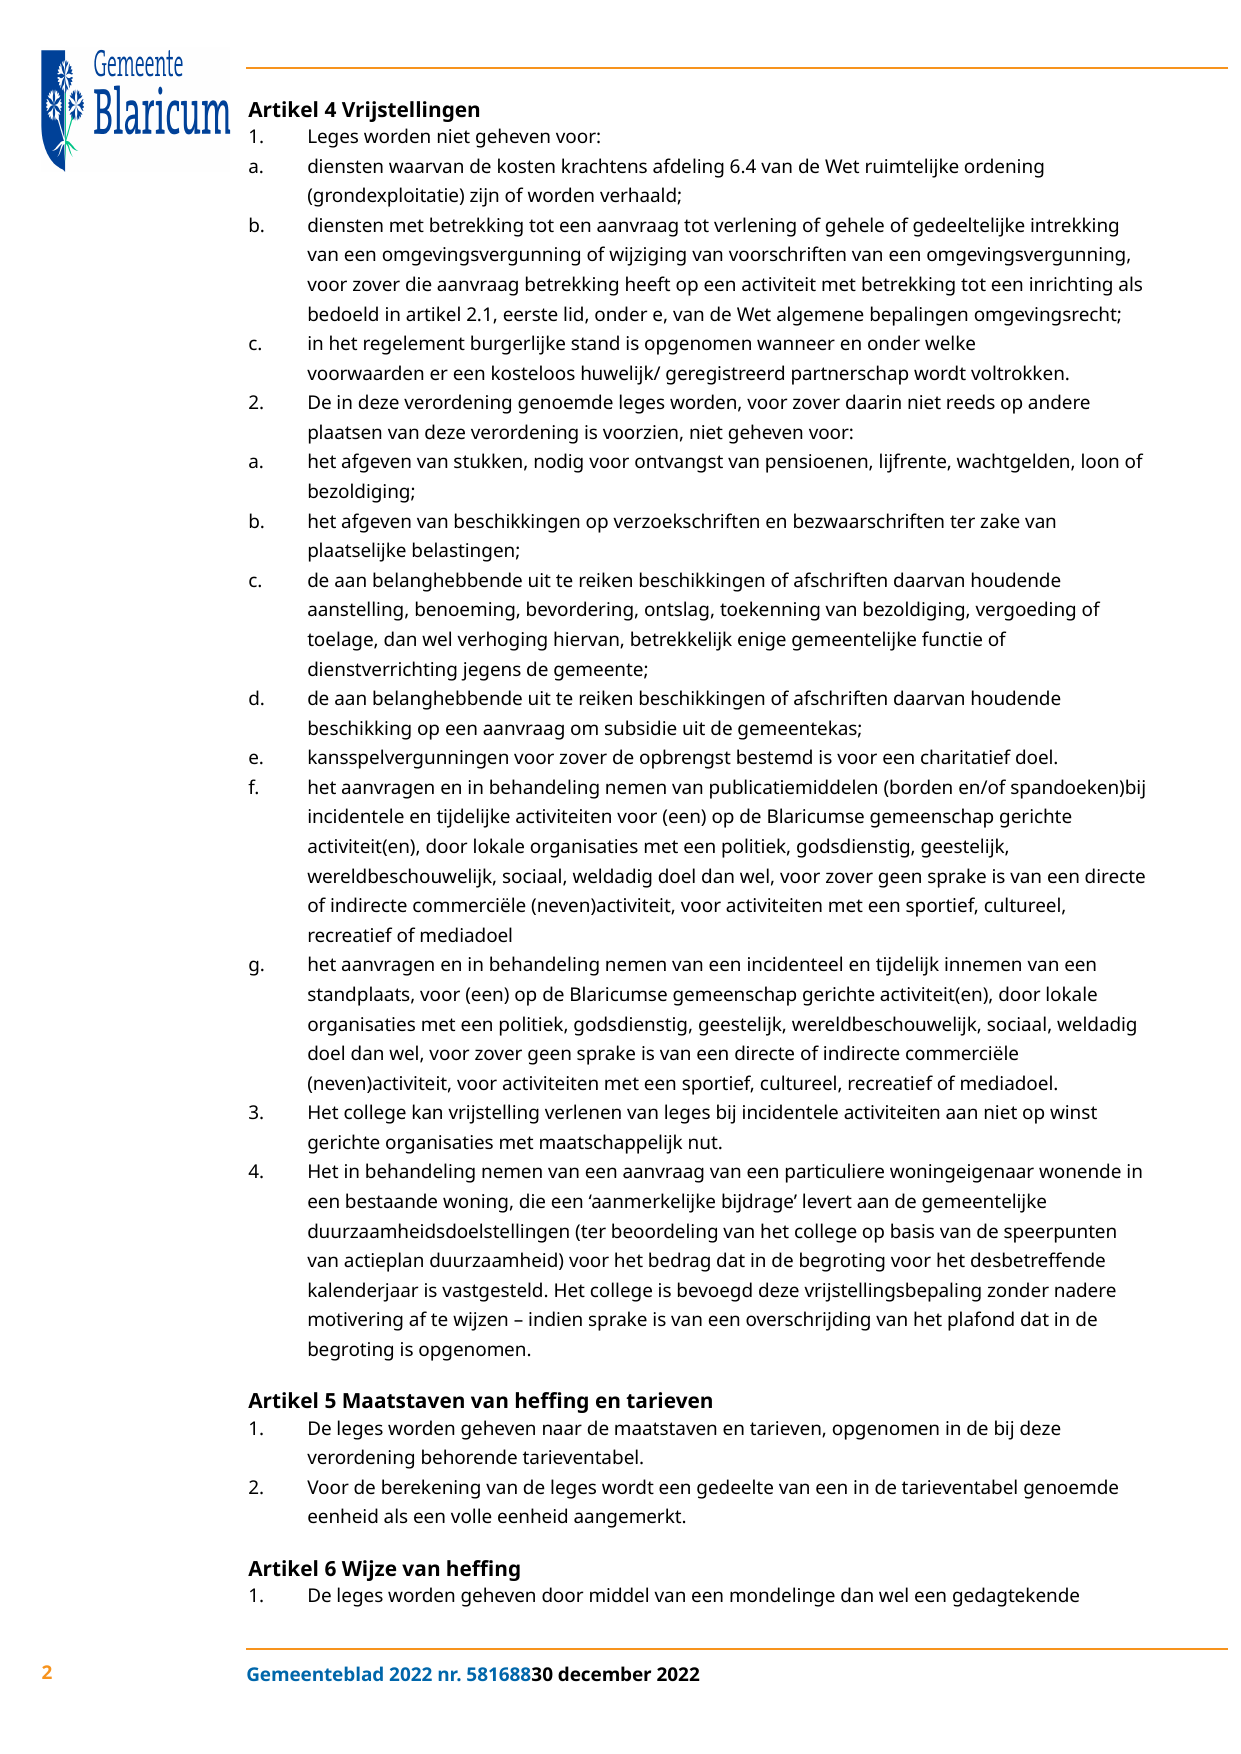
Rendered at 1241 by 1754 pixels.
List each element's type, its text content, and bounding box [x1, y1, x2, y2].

list het aanvragen en in behandeling nemen van publicatiemiddelen (borden en/of spandoeken)bij incidentele en tijdelijke activiteiten voor (een) op de Blaricumse gemeenschap gerichte activiteit(en), door lokale organisaties met een politiek, godsdienstig, geestelijk, wereldbeschouwelijk, sociaal, weldadig doel dan wel, voor zover geen sprake is van een directe of indirecte commerciële (neven)activiteit, voor activiteiten met een sportief, cultureel, recreatief of mediadoel [248, 774, 1152, 948]
list het aanvragen en in behandeling nemen van een incidenteel en tijdelijk innemen van een standplaats, voor (een) op de Blaricumse gemeenschap gerichte activiteit(en), door lokale organisaties met een politiek, godsdienstig, geestelijk, wereldbeschouwelijk, sociaal, weldadig doel dan wel, voor zover geen sprake is van een directe of indirecte commerciële (neven)activiteit, voor activiteiten met een sportief, cultureel, recreatief of mediadoel. [248, 952, 1152, 1096]
text Artikel 6 Wijze van heffing [248, 1554, 1152, 1583]
list diensten waarvan de kosten krachtens afdeling 6.4 van de Wet ruimtelijke ordening (grondexploitatie) zijn of worden verhaald; [248, 153, 1152, 208]
list Leges worden niet geheven voor: [248, 123, 1152, 149]
list het afgeven van stukken, nodig voor ontvangst van pensioenen, lijfrente, wachtgelden, loon of bezoldiging; [248, 449, 1152, 504]
list Het in behandeling nemen van een aanvraag van een particuliere woningeigenaar wonende in een bestaande woning, die een ‘aanmerkelijke bijdrage’ levert aan de gemeentelijke duurzaamheidsdoelstellingen (ter beoordeling van het college op basis van de speerpunten van actieplan duurzaamheid) voor het bedrag dat in de begroting voor het desbetreffende kalenderjaar is vastgesteld. Het college is bevoegd deze vrijstellingsbepaling zonder nadere motivering af te wijzen – indien sprake is van een overschrijding van het plafond dat in de begroting is opgenomen. [248, 1159, 1152, 1362]
text Artikel 5 Maatstaven van heffing en tarieven [248, 1387, 1152, 1415]
text Artikel 4 Vrijstellingen [248, 95, 1152, 123]
list de aan belanghebbende uit te reiken beschikkingen of afschriften daarvan houdende beschikking op een aanvraag om subsidie uit de gemeentekas; [248, 685, 1152, 741]
list De leges worden geheven door middel van een mondelinge dan wel een gedagtekende [248, 1583, 1152, 1608]
list de aan belanghebbende uit te reiken beschikkingen of afschriften daarvan houdende aanstelling, benoeming, bevordering, ontslag, toekenning van bezoldiging, vergoeding of toelage, dan wel verhoging hiervan, betrekkelijk enige gemeentelijke functie of dienstverrichting jegens de gemeente; [248, 567, 1152, 681]
list in het regelement burgerlijke stand is opgenomen wanneer en onder welke [248, 330, 1152, 356]
picture [41, 47, 231, 172]
list De leges worden geheven naar de maatstaven en tarieven, opgenomen in de bij deze verordening behorende tarieventabel. [248, 1415, 1152, 1470]
list het afgeven van beschikkingen op verzoekschriften en bezwaarschriften ter zake van plaatselijke belastingen; [248, 508, 1152, 563]
list Het college kan vrijstelling verlenen van leges bij incidentele activiteiten aan niet op winst gerichte organisaties met maatschappelijk nut. [248, 1099, 1152, 1155]
list diensten met betrekking tot een aanvraag tot verlening of gehele of gedeeltelijke intrekking van een omgevingsvergunning of wijziging van voorschriften van een omgevingsvergunning, voor zover die aanvraag betrekking heeft op een activiteit met betrekking tot een inrichting als bedoeld in artikel 2.1, eerste lid, onder e, van de Wet algemene bepalingen omgevingsrecht; [248, 212, 1152, 326]
list De in deze verordening genoemde leges worden, voor zover daarin niet reeds op andere plaatsen van deze verordening is voorzien, niet geheven voor: [248, 389, 1152, 445]
list Voor de berekening van de leges wordt een gedeelte van een in de tarieventabel genoemde eenheid als een volle eenheid aangemerkt. [248, 1474, 1152, 1529]
list voorwaarden er een kosteloos huwelijk/ geregistreerd partnerschap wordt voltrokken. [248, 360, 1152, 386]
list kansspelvergunningen voor zover de opbrengst bestemd is voor een charitatief doel. [248, 744, 1152, 770]
